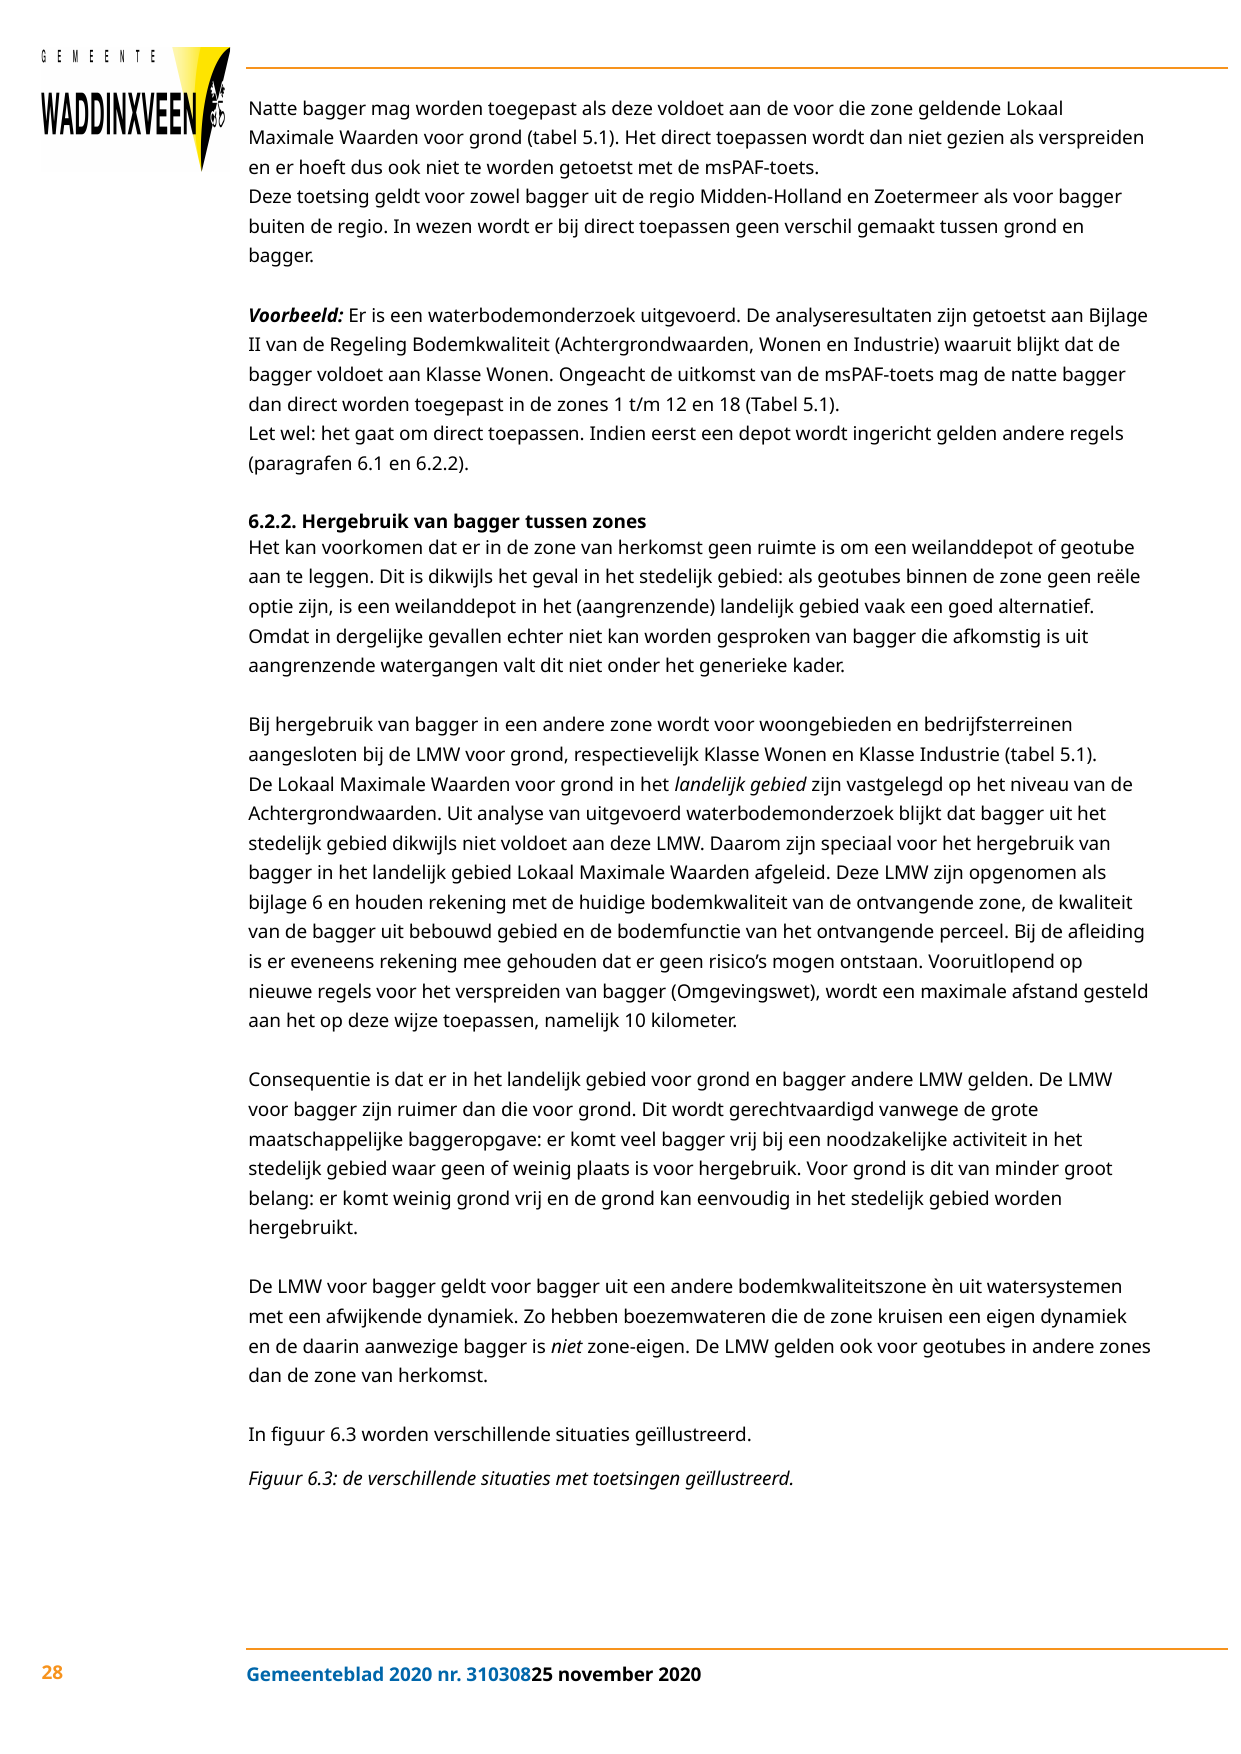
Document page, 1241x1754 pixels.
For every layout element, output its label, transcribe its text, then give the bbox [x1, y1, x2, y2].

text Consequentie is dat er in het landelijk gebied voor grond en bagger andere LMW gelden. De LMW voor bagger zijn ruimer dan die voor grond. Dit wordt gerechtvaardigd vanwege de grote maatschappelijke baggeropgave: er komt veel bagger vrij bij een noodzakelijke activiteit in het stedelijk gebied waar geen of weinig plaats is voor hergebruik. Voor grond is dit van minder groot belang: er komt weinig grond vrij en de grond kan eenvoudig in het stedelijk gebied worden hergebruikt. [248, 1067, 1152, 1240]
text Figuur 6.3: de verschillende situaties met toetsingen geïllustreerd. [248, 1465, 1152, 1491]
text Bij hergebruik van bagger in een andere zone wordt voor woongebieden en bedrijfsterreinen aangesloten bij de LMW voor grond, respectievelijk Klasse Wonen en Klasse Industrie (tabel 5.1). [248, 712, 1152, 767]
text De Lokaal Maximale Waarden voor grond in het landelijk gebied zijn vastgelegd op het niveau van de Achtergrondwaarden. Uit analyse van uitgevoerd waterbodemonderzoek blijkt dat bagger uit het stedelijk gebied dikwijls niet voldoet aan deze LMW. Daarom zijn speciaal voor het hergebruik van bagger in het landelijk gebied Lokaal Maximale Waarden afgeleid. Deze LMW zijn opgenomen als bijlage 6 en houden rekening met de huidige bodemkwaliteit van de ontvangende zone, de kwaliteit van de bagger uit bebouwd gebied en de bodemfunctie van het ontvangende perceel. Bij de afleiding is er eveneens rekening mee gehouden dat er geen risico’s mogen ontstaan. Vooruitlopend op nieuwe regels voor het verspreiden van bagger (Omgevingswet), wordt een maximale afstand gesteld aan het op deze wijze toepassen, namelijk 10 kilometer. [248, 771, 1152, 1033]
text Deze toetsing geldt voor zowel bagger uit de regio Midden-Holland en Zoetermeer als voor bagger buiten de regio. In wezen wordt er bij direct toepassen geen verschil gemaakt tussen grond en bagger. [248, 183, 1152, 268]
text 6.2.2. Hergebruik van bagger tussen zones [248, 508, 1152, 534]
text Het kan voorkomen dat er in de zone van herkomst geen ruimte is om een weilanddepot of geotube aan te leggen. Dit is dikwijls het geval in het stedelijk gebied: als geotubes binnen de zone geen reële optie zijn, is een weilanddepot in het (aangrenzende) landelijk gebied vaak een goed alternatief. Omdat in dergelijke gevallen echter niet kan worden gesproken van bagger die afkomstig is uit aangrenzende watergangen valt dit niet onder het generieke kader. [248, 534, 1152, 678]
text In figuur 6.3 worden verschillende situaties geïllustreerd. [248, 1422, 1152, 1447]
text Natte bagger mag worden toegepast als deze voldoet aan de voor die zone geldende Lokaal Maximale Waarden voor grond (tabel 5.1). Het direct toepassen wordt dan niet gezien als verspreiden en er hoeft dus ook niet te worden getoetst met de msPAF-toets. [248, 95, 1152, 180]
text De LMW voor bagger geldt voor bagger uit een andere bodemkwaliteitszone èn uit watersystemen met een afwijkende dynamiek. Zo hebben boezemwateren die de zone kruisen een eigen dynamiek en de daarin aanwezige bagger is niet zone-eigen. De LMW gelden ook voor geotubes in andere zones dan de zone van herkomst. [248, 1274, 1152, 1388]
table_header Voorbeeld: Er is een waterbodemonderzoek uitgevoerd. De analyseresultaten zijn getoetst aan Bijlage II van de Regeling Bodemkwaliteit (Achtergrondwaarden, Wonen en Industrie) waaruit blijkt dat de bagger voldoet aan Klasse Wonen. Ongeacht de uitkomst van de msPAF-toets mag de natte bagger dan direct worden toegepast in de zones 1 t/m 12 en 18 (Tabel 5.1). Let wel: het gaat om direct toepassen. Indien eerst een depot wordt ingericht gelden andere regels (paragrafen 6.1 en 6.2.2). [248, 302, 1152, 476]
picture [41, 47, 231, 172]
